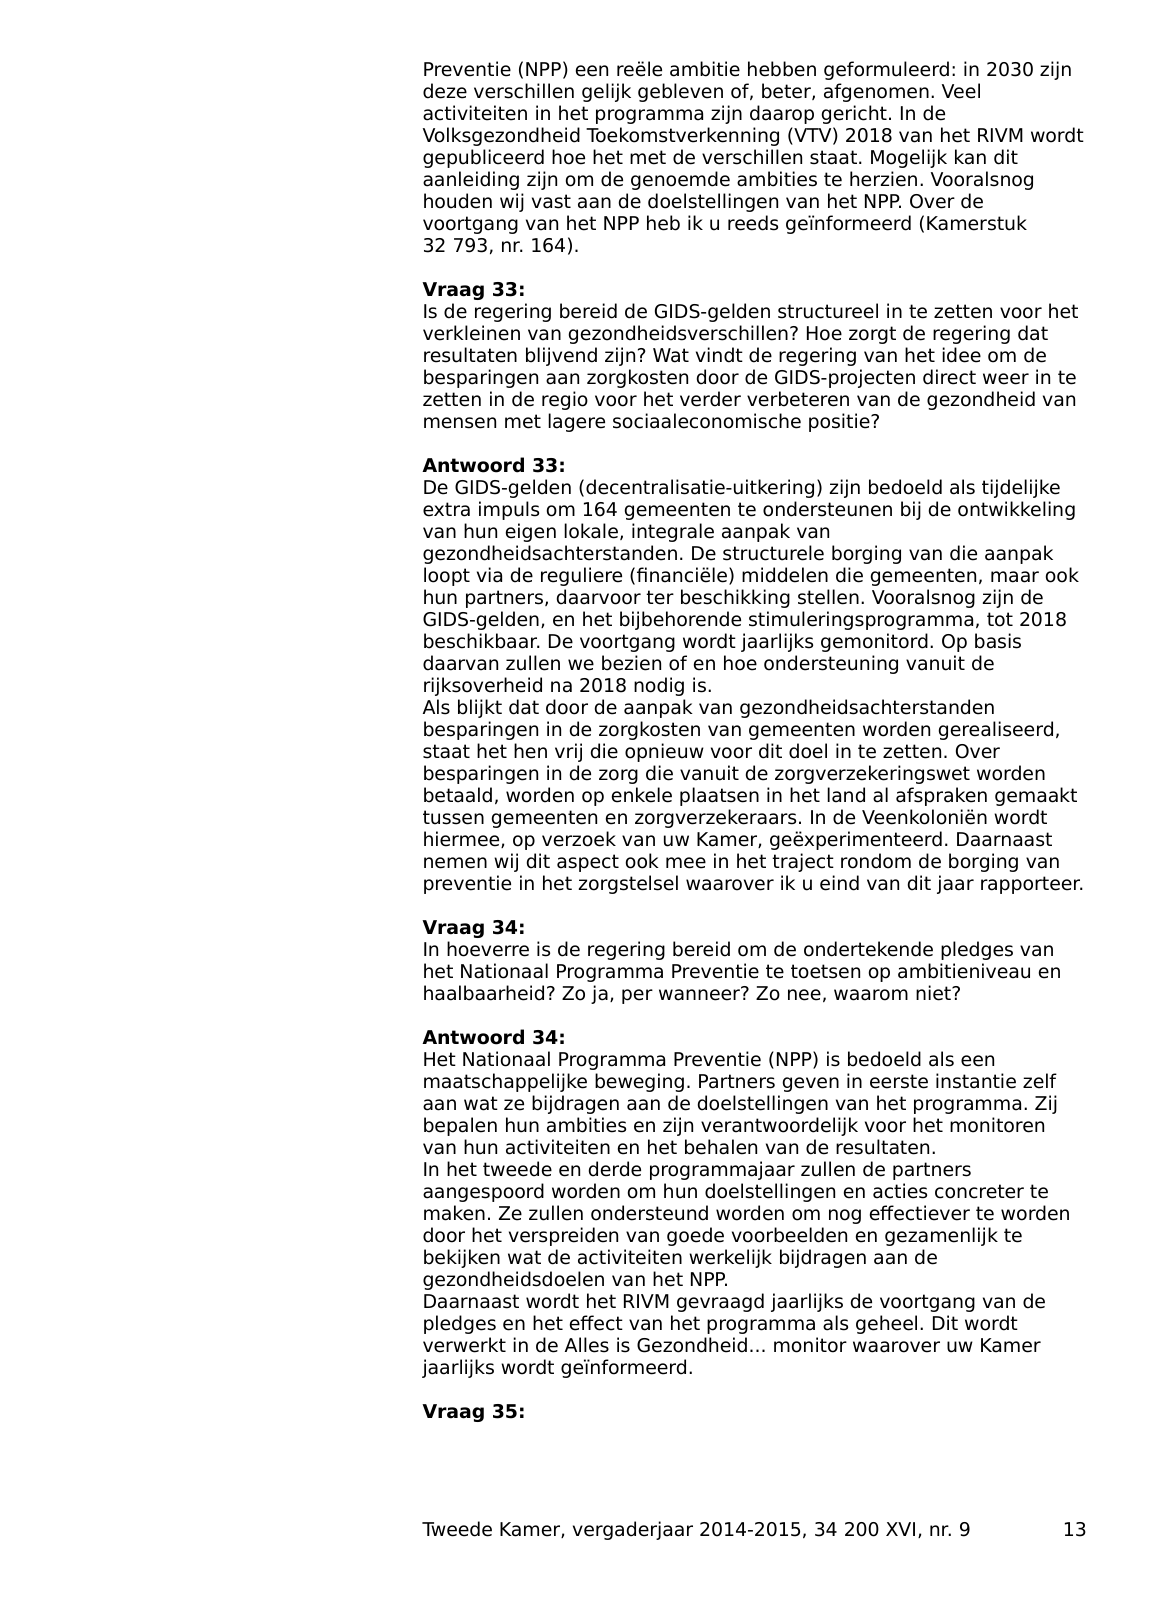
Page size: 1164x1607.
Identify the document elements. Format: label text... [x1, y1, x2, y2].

text Als blijkt dat door de aanpak van gezondheidsachterstanden besparingen in de zorgkosten van gemeenten worden gerealiseerd, staat het hen vrij die opnieuw voor dit doel in te zetten. Over besparingen in de zorg die vanuit de zorgverzekeringswet worden betaald, worden op enkele plaatsen in het land al afspraken gemaakt tussen gemeenten en zorgverzekeraars. In de Veenkoloniën wordt hiermee, op verzoek van uw Kamer, geëxperimenteerd. Daarnaast nemen wij dit aspect ook mee in het traject rondom de borging van preventie in het zorgstelsel waarover ik u eind van dit jaar rapporteer. [422, 697, 1087, 895]
text Antwoord 33: [422, 455, 1087, 477]
text In hoeverre is de regering bereid om de ondertekende pledges van het Nationaal Programma Preventie te toetsen op ambitieniveau en haalbaarheid? Zo ja, per wanneer? Zo nee, waarom niet? [422, 939, 1087, 1005]
text Vraag 33: [422, 279, 1087, 301]
text Vraag 34: [422, 917, 1087, 939]
text Antwoord 34: [422, 1027, 1087, 1049]
text Preventie (NPP) een reële ambitie hebben geformuleerd: in 2030 zijn deze verschillen gelijk gebleven of, beter, afgenomen. Veel activiteiten in het programma zijn daarop gericht. In de Volksgezondheid Toekomstverkenning (VTV) 2018 van het RIVM wordt gepubliceerd hoe het met de verschillen staat. Mogelijk kan dit aanleiding zijn om de genoemde ambities te herzien. Vooralsnog houden wij vast aan de doelstellingen van het NPP. Over de voortgang van het NPP heb ik u reeds geïnformeerd (Kamerstuk 32 793, nr. 164). [422, 59, 1087, 257]
text Vraag 35: [422, 1401, 1087, 1423]
text Daarnaast wordt het RIVM gevraagd jaarlijks de voortgang van de pledges en het effect van het programma als geheel. Dit wordt verwerkt in de Alles is Gezondheid... monitor waarover uw Kamer jaarlijks wordt geïnformeerd. [422, 1291, 1087, 1379]
text Is de regering bereid de GIDS-gelden structureel in te zetten voor het verkleinen van gezondheidsverschillen? Hoe zorgt de regering dat resultaten blijvend zijn? Wat vindt de regering van het idee om de besparingen aan zorgkosten door de GIDS-projecten direct weer in te zetten in de regio voor het verder verbeteren van de gezondheid van mensen met lagere sociaaleconomische positie? [422, 301, 1087, 433]
text Het Nationaal Programma Preventie (NPP) is bedoeld als een maatschappelijke beweging. Partners geven in eerste instantie zelf aan wat ze bijdragen aan de doelstellingen van het programma. Zij bepalen hun ambities en zijn verantwoordelijk voor het monitoren van hun activiteiten en het behalen van de resultaten. [422, 1049, 1087, 1159]
text De GIDS-gelden (decentralisatie-uitkering) zijn bedoeld als tijdelijke extra impuls om 164 gemeenten te ondersteunen bij de ontwikkeling van hun eigen lokale, integrale aanpak van gezondheidsachterstanden. De structurele borging van die aanpak loopt via de reguliere (financiële) middelen die gemeenten, maar ook hun partners, daarvoor ter beschikking stellen. Vooralsnog zijn de GIDS-gelden, en het bijbehorende stimuleringsprogramma, tot 2018 beschikbaar. De voortgang wordt jaarlijks gemonitord. Op basis daarvan zullen we bezien of en hoe ondersteuning vanuit de rijksoverheid na 2018 nodig is. [422, 477, 1087, 697]
text In het tweede en derde programmajaar zullen de partners aangespoord worden om hun doelstellingen en acties concreter te maken. Ze zullen ondersteund worden om nog effectiever te worden door het verspreiden van goede voorbeelden en gezamenlijk te bekijken wat de activiteiten werkelijk bijdragen aan de gezondheidsdoelen van het NPP. [422, 1159, 1087, 1291]
